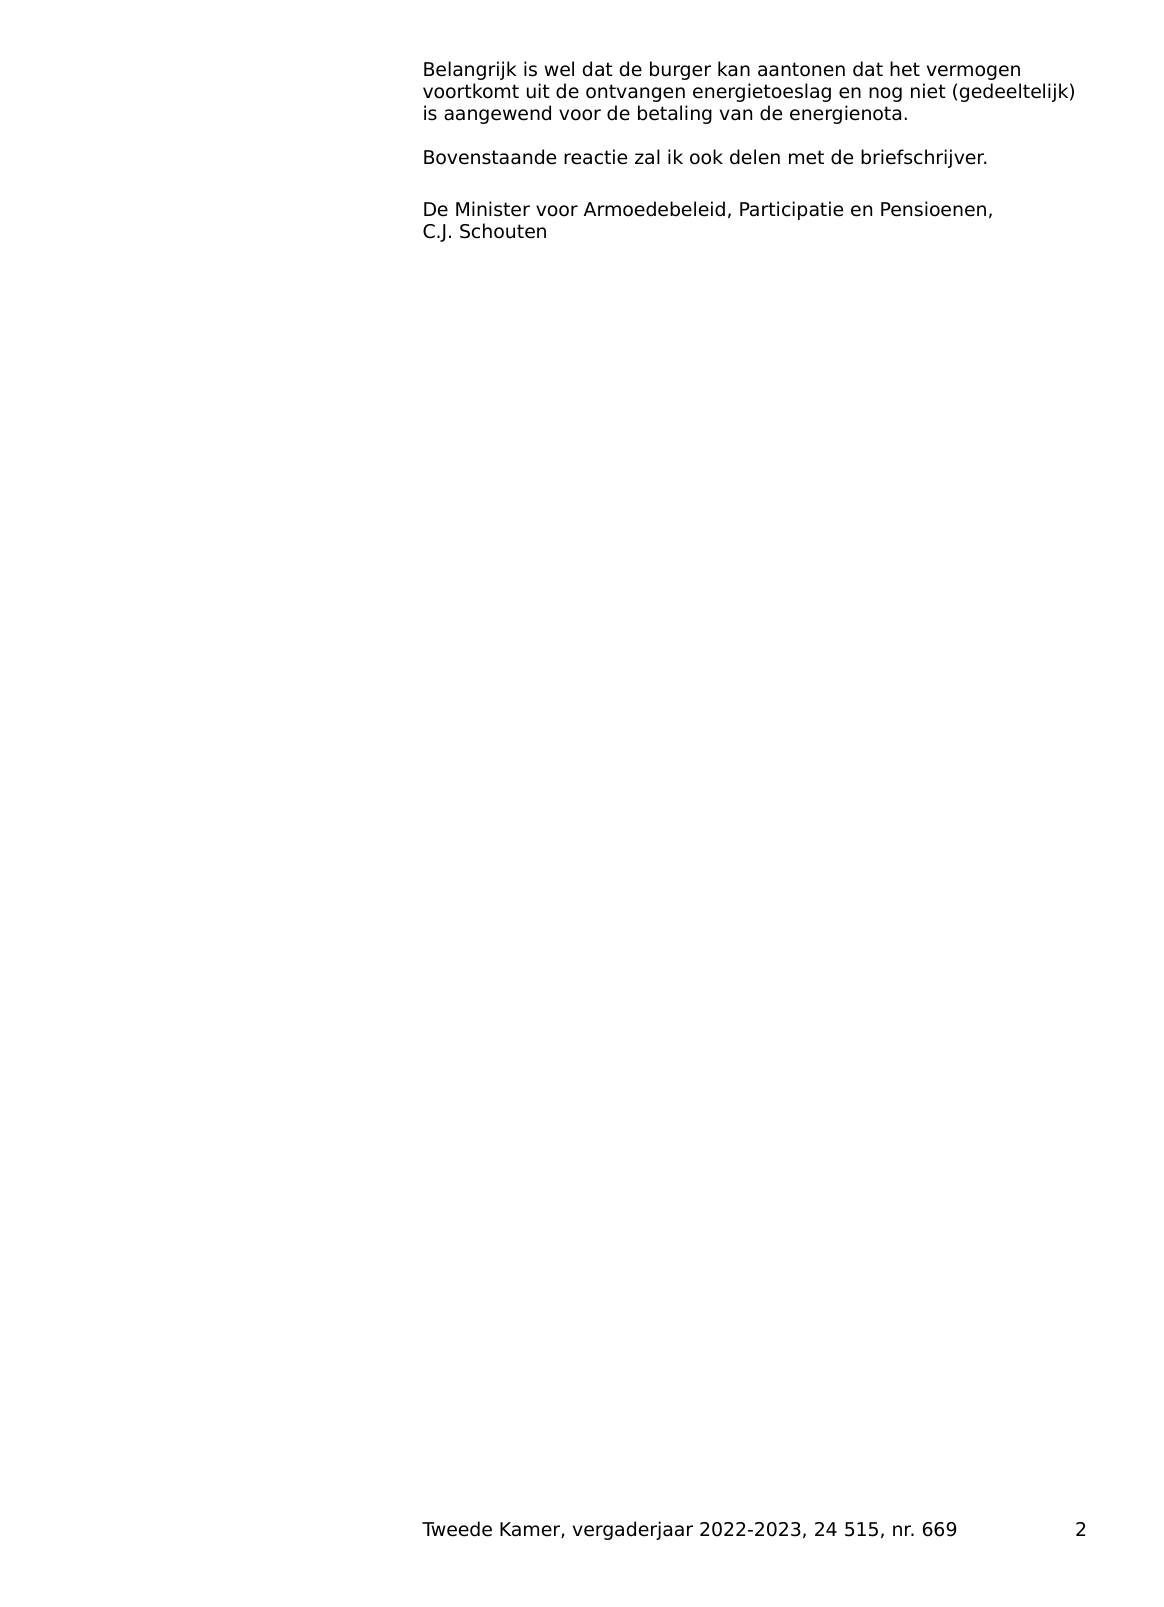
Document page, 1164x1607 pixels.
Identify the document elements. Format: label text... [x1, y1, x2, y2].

text De Minister voor Armoedebeleid, Participatie en Pensioenen, C.J. Schouten [422, 199, 1087, 243]
text Bovenstaande reactie zal ik ook delen met de briefschrijver. [422, 147, 1087, 169]
text Belangrijk is wel dat de burger kan aantonen dat het vermogen voortkomt uit de ontvangen energietoeslag en nog niet (gedeeltelijk) is aangewend voor de betaling van de energienota. [422, 59, 1087, 125]
